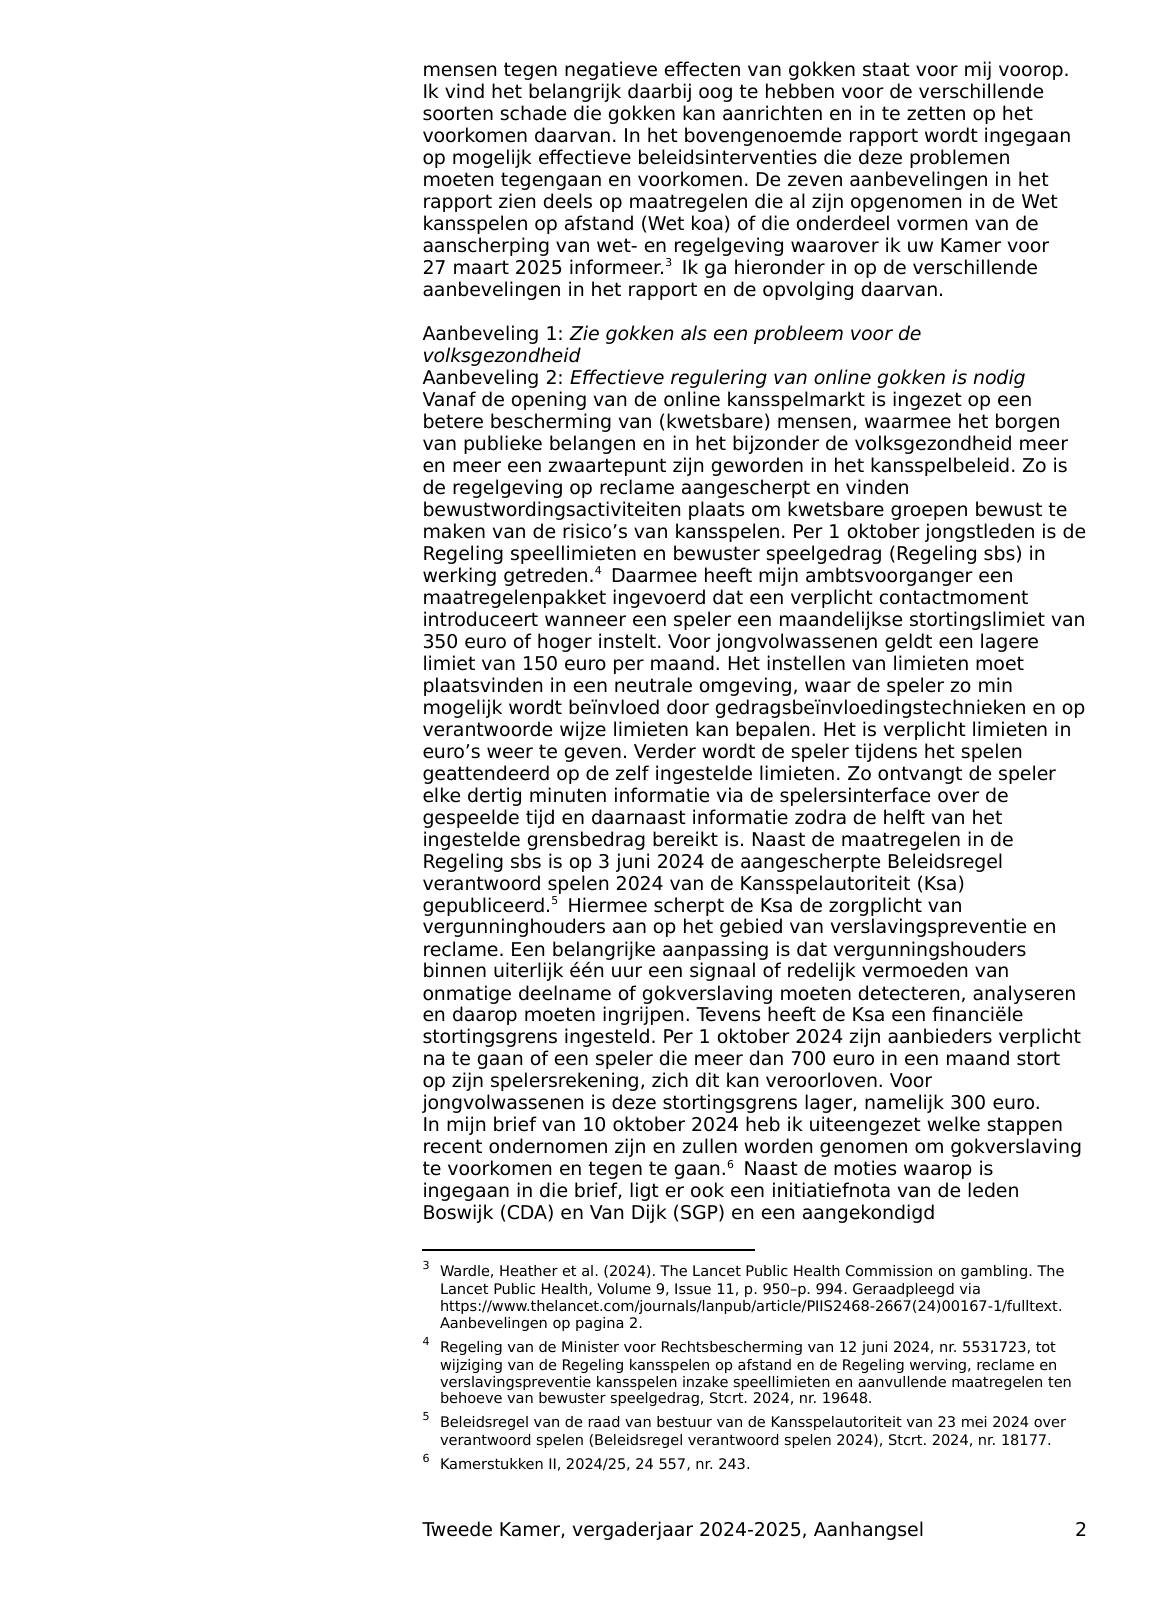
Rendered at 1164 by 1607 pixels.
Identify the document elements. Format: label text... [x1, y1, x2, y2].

text Vanaf de opening van de online kansspelmarkt is ingezet op een betere bescherming van (kwetsbare) mensen, waarmee het borgen van publieke belangen en in het bijzonder de volksgezondheid meer en meer een zwaartepunt zijn geworden in het kansspelbeleid. Zo is de regelgeving op reclame aangescherpt en vinden bewustwordingsactiviteiten plaats om kwetsbare groepen bewust te maken van de risico’s van kansspelen. Per 1 oktober jongstleden is de Regeling speellimieten en bewuster speelgedrag (Regeling sbs) in werking getreden. Daarmee heeft mijn ambtsvoorganger een maatregelenpakket ingevoerd dat een verplicht contactmoment introduceert wanneer een speler een maandelijkse stortingslimiet van 350 euro of hoger instelt. Voor jongvolwassenen geldt een lagere limiet van 150 euro per maand. Het instellen van limieten moet plaatsvinden in een neutrale omgeving, waar de speler zo min mogelijk wordt beïnvloed door gedragsbeïnvloedingstechnieken en op verantwoorde wijze limieten kan bepalen. Het is verplicht limieten in euro’s weer te geven. Verder wordt de speler tijdens het spelen geattendeerd op de zelf ingestelde limieten. Zo ontvangt de speler elke dertig minuten informatie via de spelersinterface over de gespeelde tijd en daarnaast informatie zodra de helft van het ingestelde grensbedrag bereikt is. Naast de maatregelen in de Regeling sbs is op 3 juni 2024 de aangescherpte Beleidsregel verantwoord spelen 2024 van de Kansspelautoriteit (Ksa) gepubliceerd. Hiermee scherpt de Ksa de zorgplicht van vergunninghouders aan op het gebied van verslavingspreventie en reclame. Een belangrijke aanpassing is dat vergunningshouders binnen uiterlijk één uur een signaal of redelijk vermoeden van onmatige deelname of gokverslaving moeten detecteren, analyseren en daarop moeten ingrijpen. Tevens heeft de Ksa een financiële stortingsgrens ingesteld. Per 1 oktober 2024 zijn aanbieders verplicht na te gaan of een speler die meer dan 700 euro in een maand stort op zijn spelersrekening, zich dit kan veroorloven. Voor jongvolwassenen is deze stortingsgrens lager, namelijk 300 euro. [422, 389, 1087, 1114]
text Beleidsregel van de raad van bestuur van de Kansspelautoriteit van 23 mei 2024 over verantwoord spelen (Beleidsregel verantwoord spelen 2024), Stcrt. 2024, nr. 18177. [422, 1410, 1087, 1449]
text Aanbeveling 1: Zie gokken als een probleem voor de volksgezondheid [422, 323, 1087, 367]
text Aanbeveling 2: Effectieve regulering van online gokken is nodig [422, 367, 1087, 389]
text Wardle, Heather et al. (2024). The Lancet Public Health Commission on gambling. The Lancet Public Health, Volume 9, Issue 11, p. 950–p. 994. Geraadpleegd via https://www.thelancet.com/journals/lanpub/article/PIIS2468-2667(24)00167-1/fulltext. Aanbevelingen op pagina 2. [422, 1259, 1087, 1332]
text Kamerstukken II, 2024/25, 24 557, nr. 243. [422, 1452, 1087, 1474]
text mensen tegen negatieve effecten van gokken staat voor mij voorop. Ik vind het belangrijk daarbij oog te hebben voor de verschillende soorten schade die gokken kan aanrichten en in te zetten op het voorkomen daarvan. In het bovengenoemde rapport wordt ingegaan op mogelijk effectieve beleidsinterventies die deze problemen moeten tegengaan en voorkomen. De zeven aanbevelingen in het rapport zien deels op maatregelen die al zijn opgenomen in de Wet kansspelen op afstand (Wet koa) of die onderdeel vormen van de aanscherping van wet- en regelgeving waarover ik uw Kamer voor 27 maart 2025 informeer. Ik ga hieronder in op de verschillende aanbevelingen in het rapport en de opvolging daarvan. [422, 59, 1087, 301]
text In mijn brief van 10 oktober 2024 heb ik uiteengezet welke stappen recent ondernomen zijn en zullen worden genomen om gokverslaving te voorkomen en tegen te gaan. Naast de moties waarop is ingegaan in die brief, ligt er ook een initiatiefnota van de leden Boswijk (CDA) en Van Dijk (SGP) en een aangekondigd [422, 1114, 1087, 1224]
text Regeling van de Minister voor Rechtsbescherming van 12 juni 2024, nr. 5531723, tot wijziging van de Regeling kansspelen op afstand en de Regeling werving, reclame en verslavingspreventie kansspelen inzake speellimieten en aanvullende maatregelen ten behoeve van bewuster speelgedrag, Stcrt. 2024, nr. 19648. [422, 1335, 1087, 1407]
